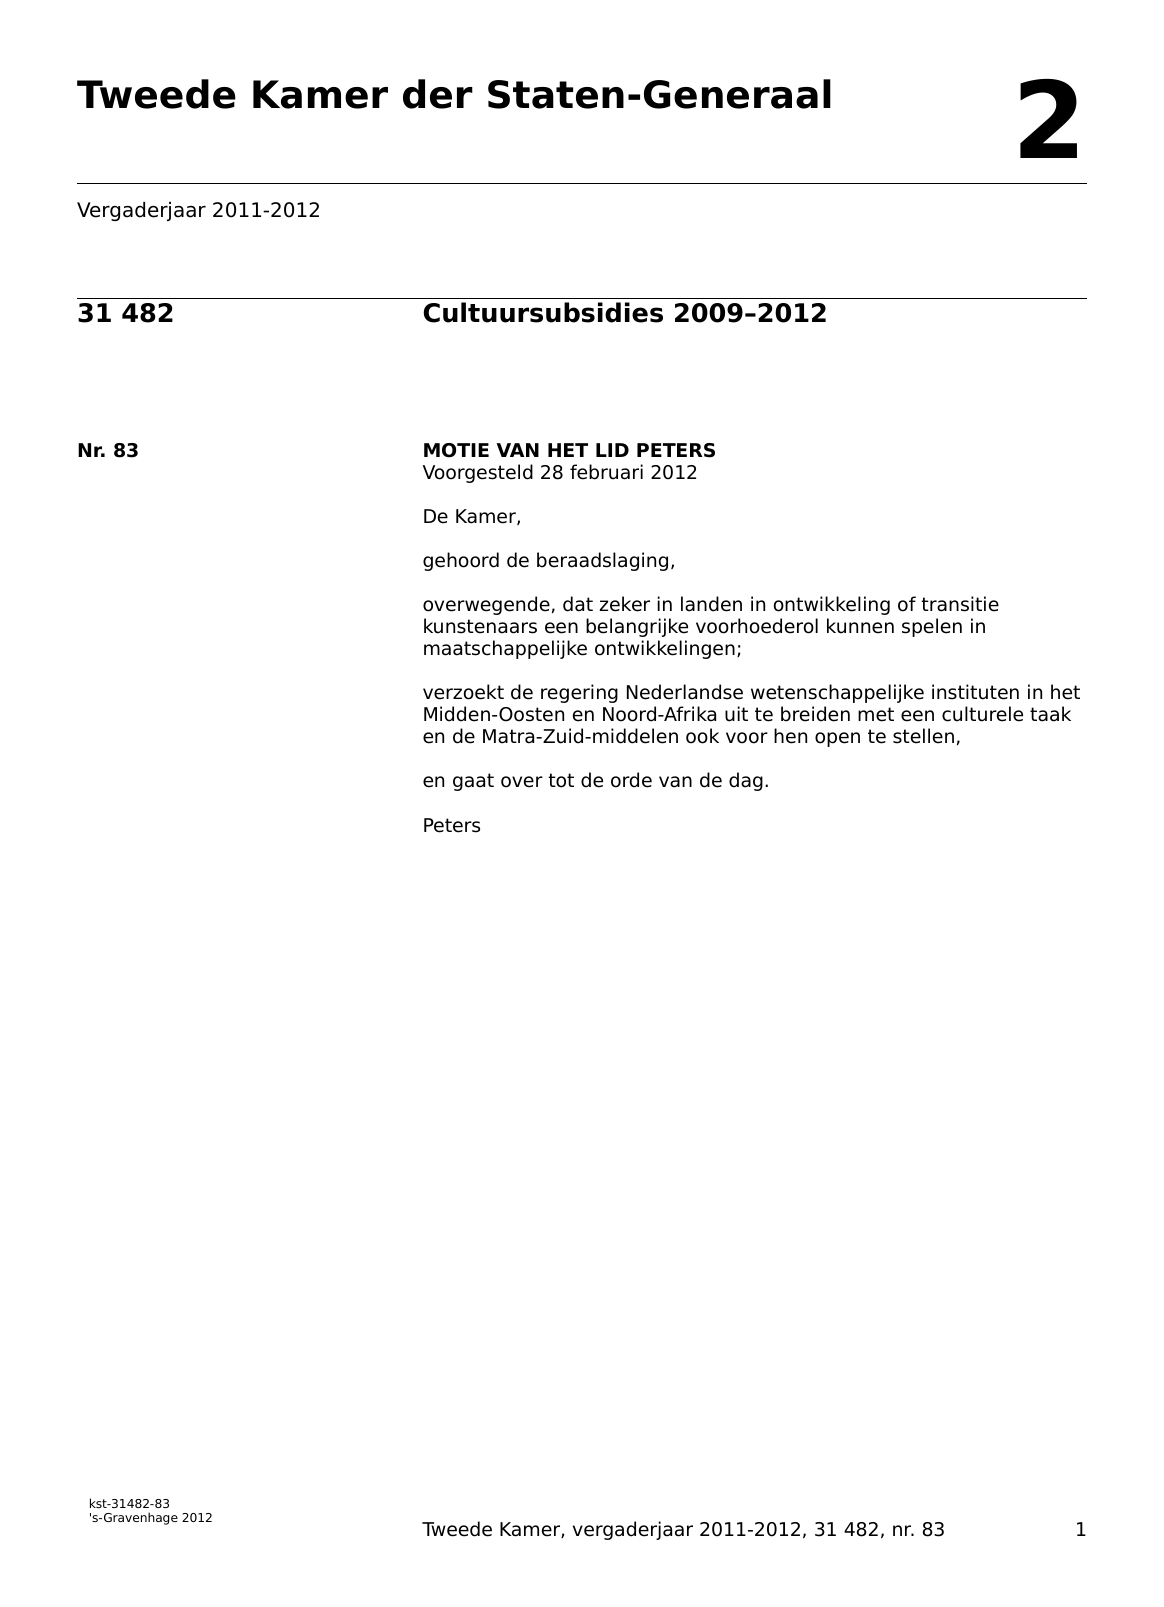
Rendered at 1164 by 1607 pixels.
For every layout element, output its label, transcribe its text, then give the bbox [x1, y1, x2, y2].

text 's-Gravenhage 2012 [88, 1511, 323, 1525]
text en gaat over tot de orde van de dag. [422, 770, 1087, 792]
text Voorgesteld 28 februari 2012 [422, 462, 1087, 484]
subtitle Nr. 83 MOTIE VAN HET LID PETERS [77, 440, 1087, 462]
subtitle 31 482 Cultuursubsidies 2009–2012 [77, 299, 1087, 329]
text Peters [422, 814, 1087, 837]
text De Kamer, [422, 506, 1087, 528]
text gehoord de beraadslaging, [422, 550, 1087, 572]
text overwegende, dat zeker in landen in ontwikkeling of transitie kunstenaars een belangrijke voorhoederol kunnen spelen in maatschappelijke ontwikkelingen; [422, 594, 1087, 660]
table_cell Vergaderjaar 2011-2012 [77, 184, 1087, 298]
table_header 2 [886, 59, 1087, 183]
table_header Tweede Kamer der Staten-Generaal [77, 59, 886, 183]
text kst-31482-83 [88, 1497, 323, 1511]
text verzoekt de regering Nederlandse wetenschappelijke instituten in het Midden-Oosten en Noord-Afrika uit te breiden met een culturele taak en de Matra-Zuid-middelen ook voor hen open te stellen, [422, 682, 1087, 748]
